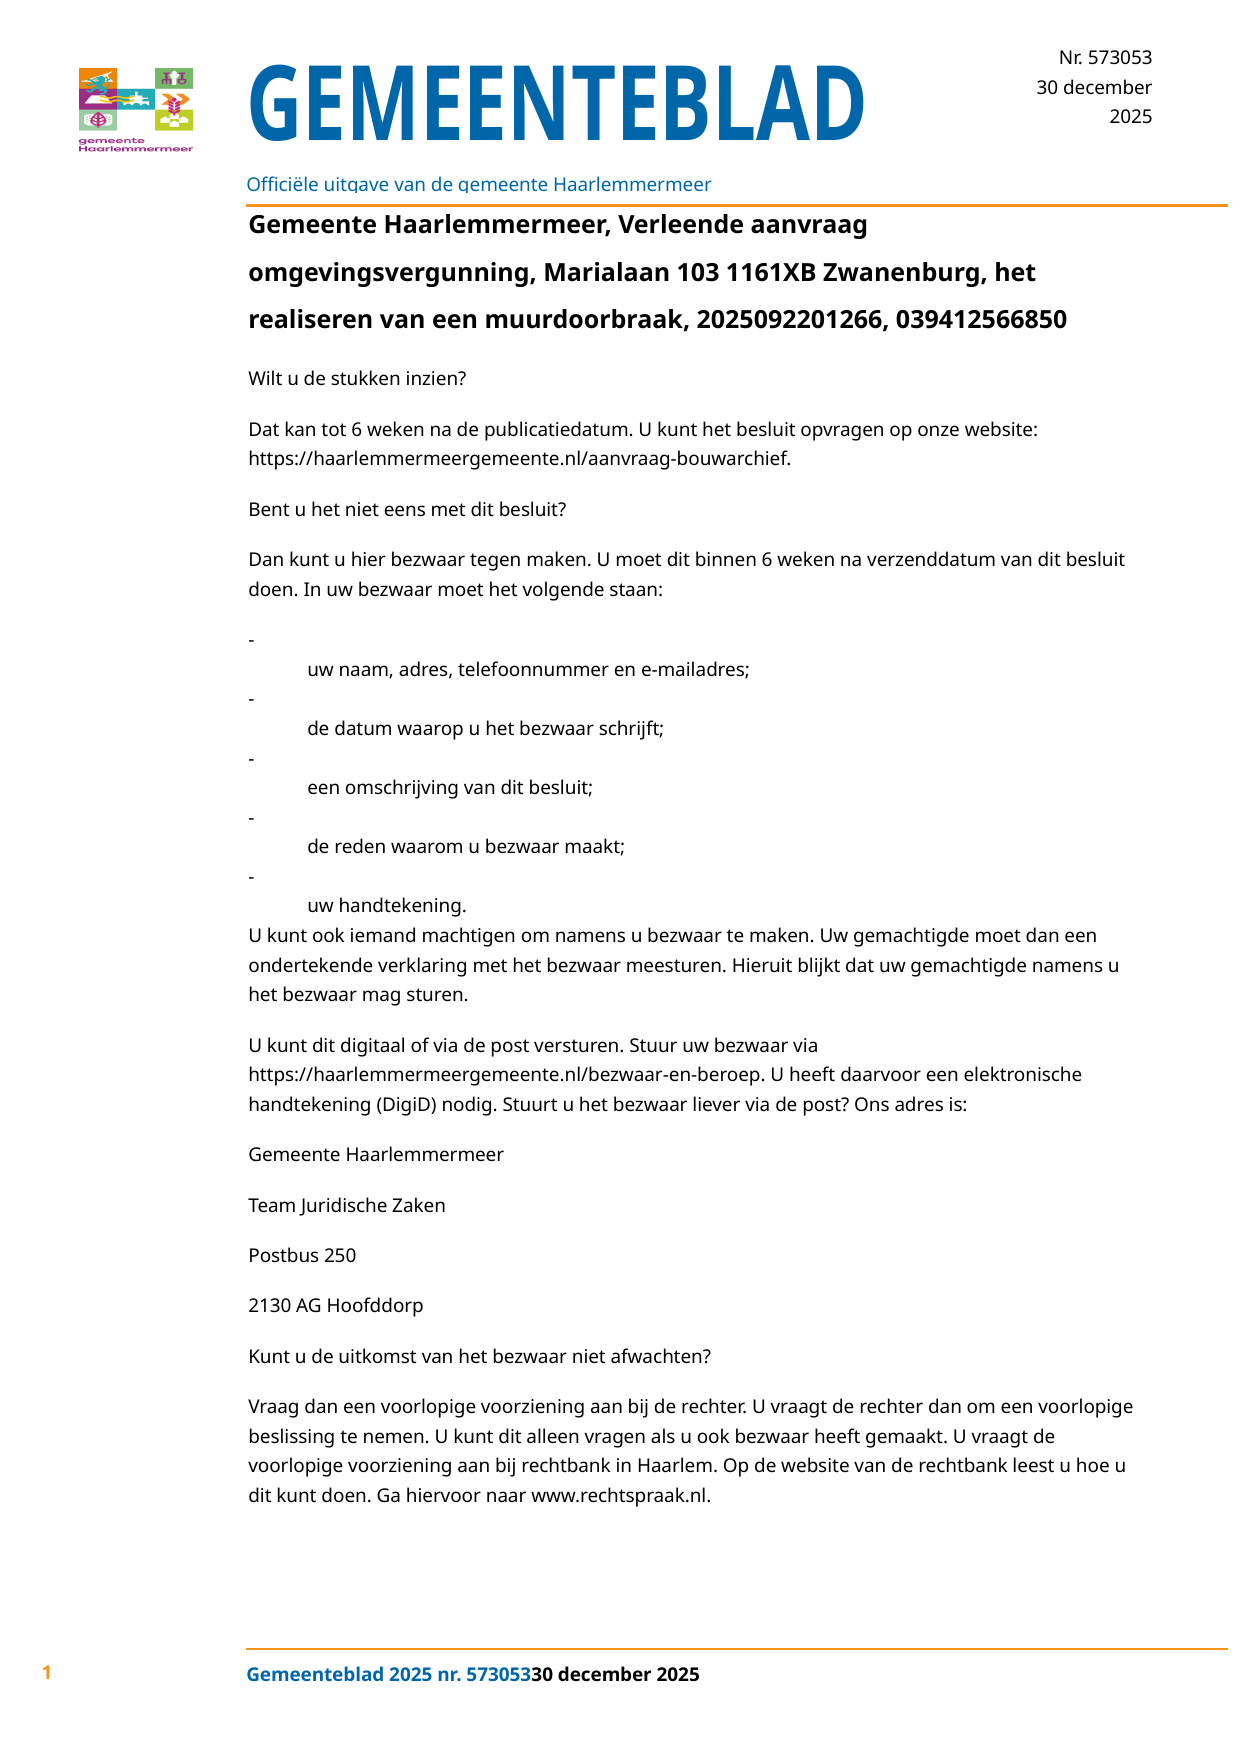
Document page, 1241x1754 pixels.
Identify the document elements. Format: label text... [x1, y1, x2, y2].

list uw naam, adres, telefoonnummer en e-mailadres; [248, 656, 1152, 682]
text 2130 AG Hoofddorp [248, 1293, 1152, 1318]
list de datum waarop u het bezwaar schrijft; [248, 715, 1152, 741]
text Vraag dan een voorlopige voorziening aan bij de rechter. U vraagt de rechter dan om een voorlopige beslissing te nemen. U kunt dit alleen vragen als u ook bezwaar heeft gemaakt. U vraagt de voorlopige voorziening aan bij rechtbank in Haarlem. Op de website van de rechtbank leest u hoe u dit kunt doen. Ga hiervoor naar www.rechtspraak.nl. [248, 1393, 1152, 1508]
text Gemeente Haarlemmermeer, Verleende aanvraag omgevingsvergunning, Marialaan 103 1161XB Zwanenburg, het realiseren van een muurdoorbraak, 2025092201266, 039412566850 [248, 207, 1152, 336]
text U kunt dit digitaal of via de post versturen. Stuur uw bezwaar via https://haarlemmermeergemeente.nl/bezwaar-en-beroep. U heeft daarvoor een elektronische handtekening (DigiD) nodig. Stuurt u het bezwaar liever via de post? Ons adres is: [248, 1032, 1152, 1117]
text U kunt ook iemand machtigen om namens u bezwaar te maken. Uw gemachtigde moet dan een ondertekende verklaring met het bezwaar meesturen. Hieruit blijkt dat uw gemachtigde namens u het bezwaar mag sturen. [248, 922, 1152, 1007]
text Dat kan tot 6 weken na de publicatiedatum. U kunt het besluit opvragen op onze website: https://haarlemmermeergemeente.nl/aanvraag-bouwarchief. [248, 416, 1152, 471]
text Gemeente Haarlemmermeer [248, 1141, 1152, 1167]
text Team Juridische Zaken [248, 1192, 1152, 1217]
list de reden waarom u bezwaar maakt; [248, 833, 1152, 859]
text Wilt u de stukken inzien? [248, 366, 1152, 391]
list uw handtekening. [248, 893, 1152, 918]
text Kunt u de uitkomst van het bezwaar niet afwachten? [248, 1343, 1152, 1369]
list een omschrijving van dit besluit; [248, 774, 1152, 800]
picture [41, 47, 231, 172]
text Postbus 250 [248, 1242, 1152, 1268]
text Dan kunt u hier bezwaar tegen maken. U moet dit binnen 6 weken na verzenddatum van dit besluit doen. In uw bezwaar moet het volgende staan: [248, 546, 1152, 602]
text Bent u het niet eens met dit besluit? [248, 496, 1152, 522]
